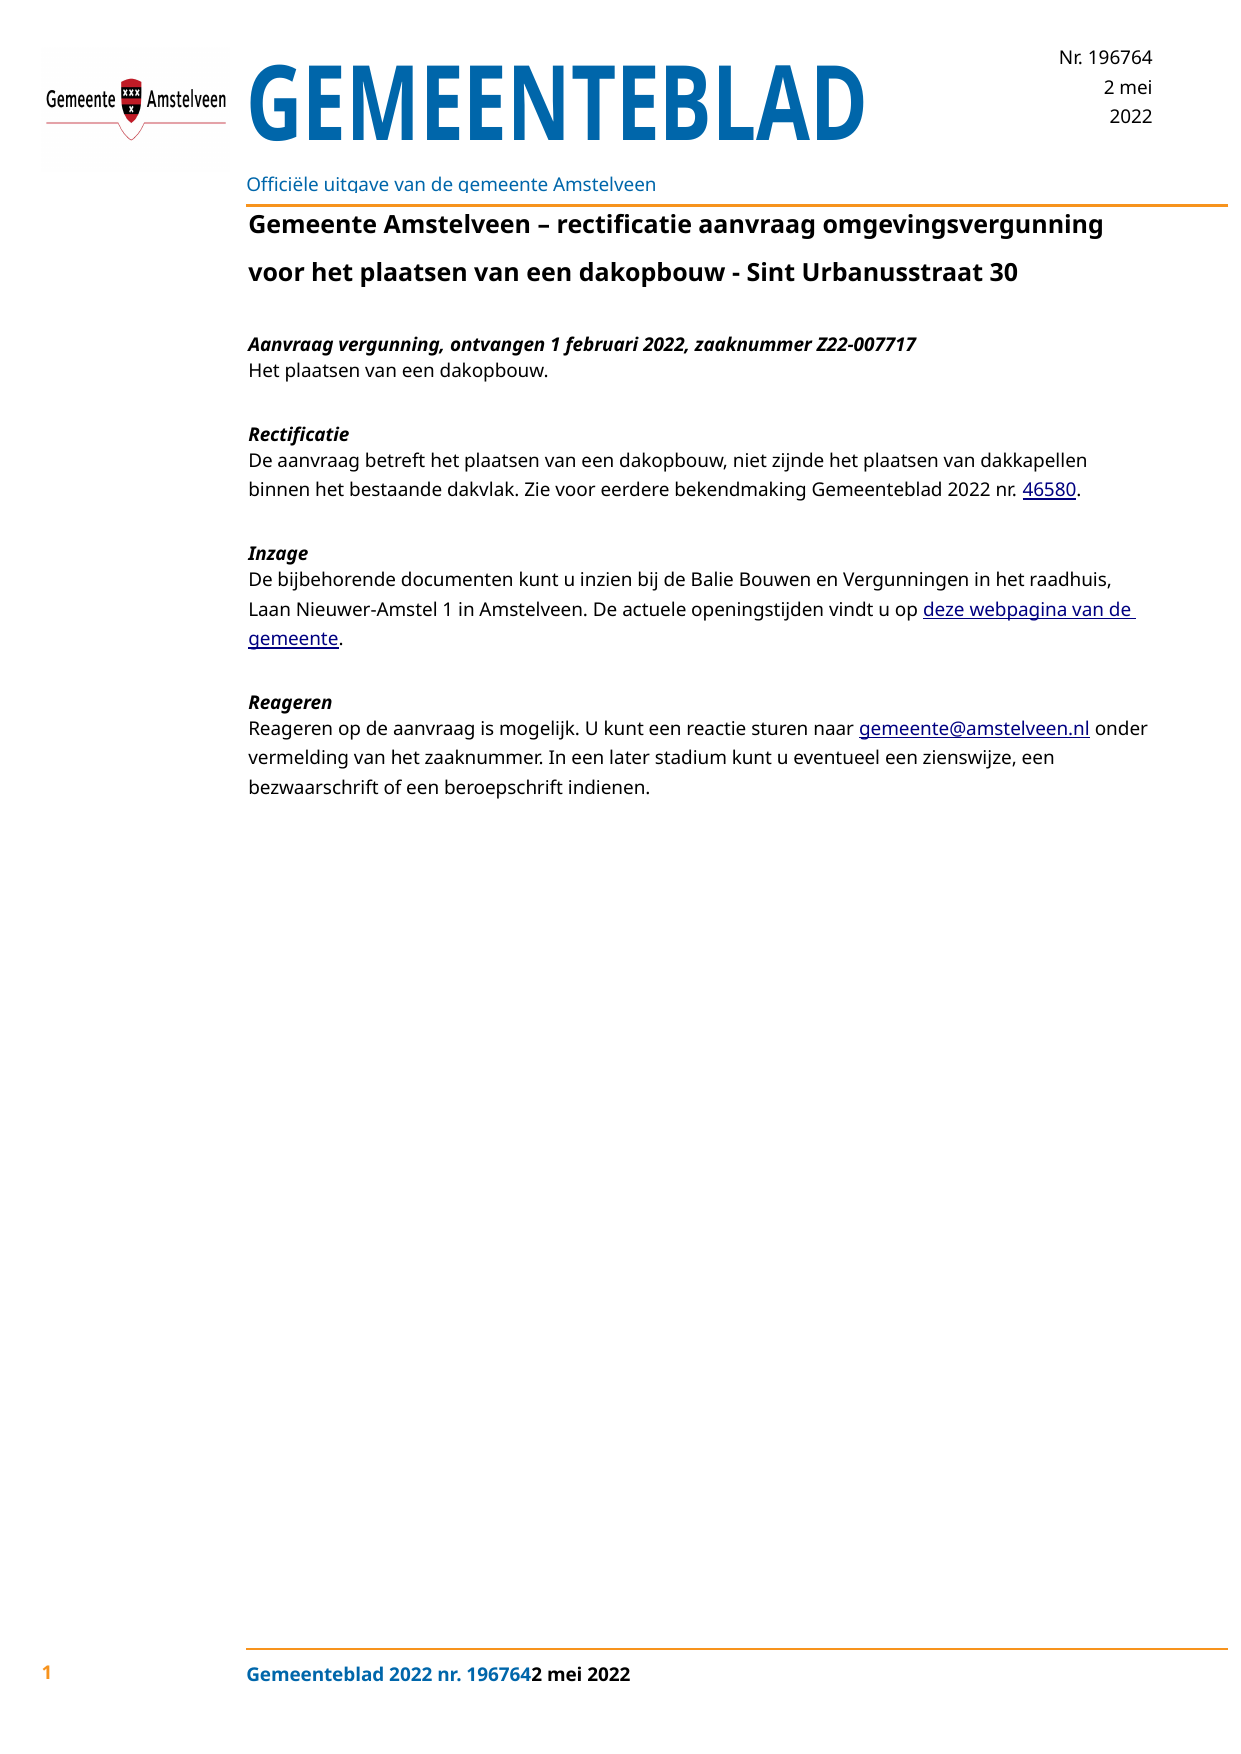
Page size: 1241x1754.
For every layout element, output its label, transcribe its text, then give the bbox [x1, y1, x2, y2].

text Rectificatie [248, 421, 1152, 447]
text Aanvraag vergunning, ontvangen 1 februari 2022, zaaknummer Z22-007717 [248, 331, 1152, 357]
text De bijbehorende documenten kunt u inzien bij de Balie Bouwen en Vergunningen in het raadhuis, Laan Nieuwer-Amstel 1 in Amstelveen. De actuele openingstijden vindt u op deze webpagina van de gemeente. [248, 566, 1152, 651]
picture [41, 47, 231, 172]
text Het plaatsen van een dakopbouw. [248, 357, 1152, 383]
text Inzage [248, 540, 1152, 566]
text Reageren [248, 689, 1152, 715]
text De aanvraag betreft het plaatsen van een dakopbouw, niet zijnde het plaatsen van dakkapellen binnen het bestaande dakvlak. Zie voor eerdere bekendmaking Gemeenteblad 2022 nr. 46580. [248, 447, 1152, 502]
text Gemeente Amstelveen – rectificatie aanvraag omgevingsvergunning voor het plaatsen van een dakopbouw - Sint Urbanusstraat 30 [248, 207, 1152, 288]
text Reageren op de aanvraag is mogelijk. U kunt een reactie sturen naar gemeente@amstelveen.nl onder vermelding van het zaaknummer. In een later stadium kunt u eventueel een zienswijze, een bezwaarschrift of een beroepschrift indienen. [248, 715, 1152, 800]
